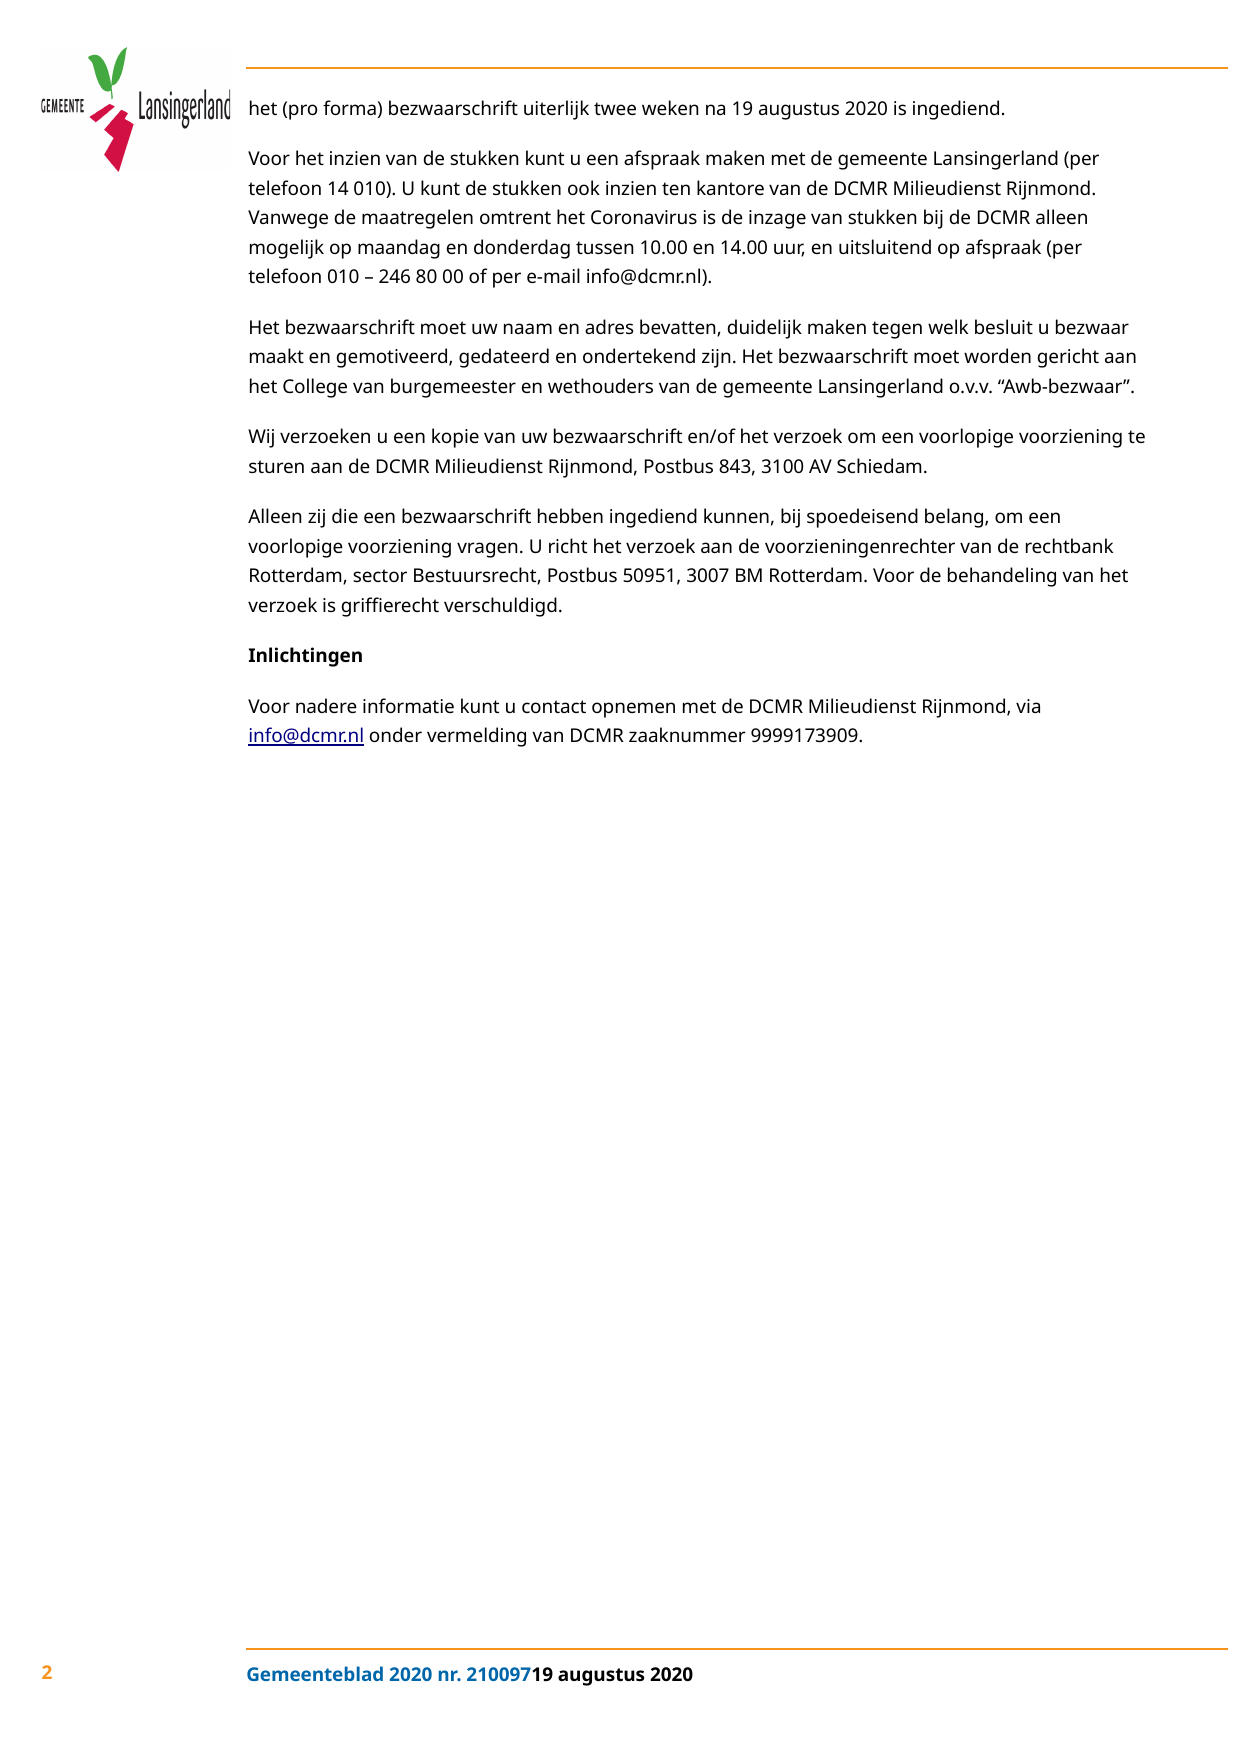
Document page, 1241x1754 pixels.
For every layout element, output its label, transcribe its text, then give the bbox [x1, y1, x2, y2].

text Inlichtingen [248, 643, 1152, 668]
text Voor nadere informatie kunt u contact opnemen met de DCMR Milieudienst Rijnmond, via info@dcmr.nl onder vermelding van DCMR zaaknummer 9999173909. [248, 693, 1152, 748]
text Alleen zij die een bezwaarschrift hebben ingediend kunnen, bij spoedeisend belang, om een voorlopige voorziening vragen. U richt het verzoek aan de voorzieningenrechter van de rechtbank Rotterdam, sector Bestuursrecht, Postbus 50951, 3007 BM Rotterdam. Voor de behandeling van het verzoek is griffierecht verschuldigd. [248, 503, 1152, 618]
text Het bezwaarschrift moet uw naam en adres bevatten, duidelijk maken tegen welk besluit u bezwaar maakt en gemotiveerd, gedateerd en ondertekend zijn. Het bezwaarschrift moet worden gericht aan het College van burgemeester en wethouders van de gemeente Lansingerland o.v.v. “Awb-bezwaar”. [248, 314, 1152, 399]
text Voor het inzien van de stukken kunt u een afspraak maken met de gemeente Lansingerland (per telefoon 14 010). U kunt de stukken ook inzien ten kantore van de DCMR Milieudienst Rijnmond. Vanwege de maatregelen omtrent het Coronavirus is de inzage van stukken bij de DCMR alleen mogelijk op maandag en donderdag tussen 10.00 en 14.00 uur, en uitsluitend op afspraak (per telefoon 010 – 246 80 00 of per e-mail info@dcmr.nl). [248, 145, 1152, 289]
text Wij verzoeken u een kopie van uw bezwaarschrift en/of het verzoek om een voorlopige voorziening te sturen aan de DCMR Milieudienst Rijnmond, Postbus 843, 3100 AV Schiedam. [248, 423, 1152, 479]
text het (pro forma) bezwaarschrift uiterlijk twee weken na 19 augustus 2020 is ingediend. [248, 95, 1152, 121]
picture [41, 47, 231, 172]
